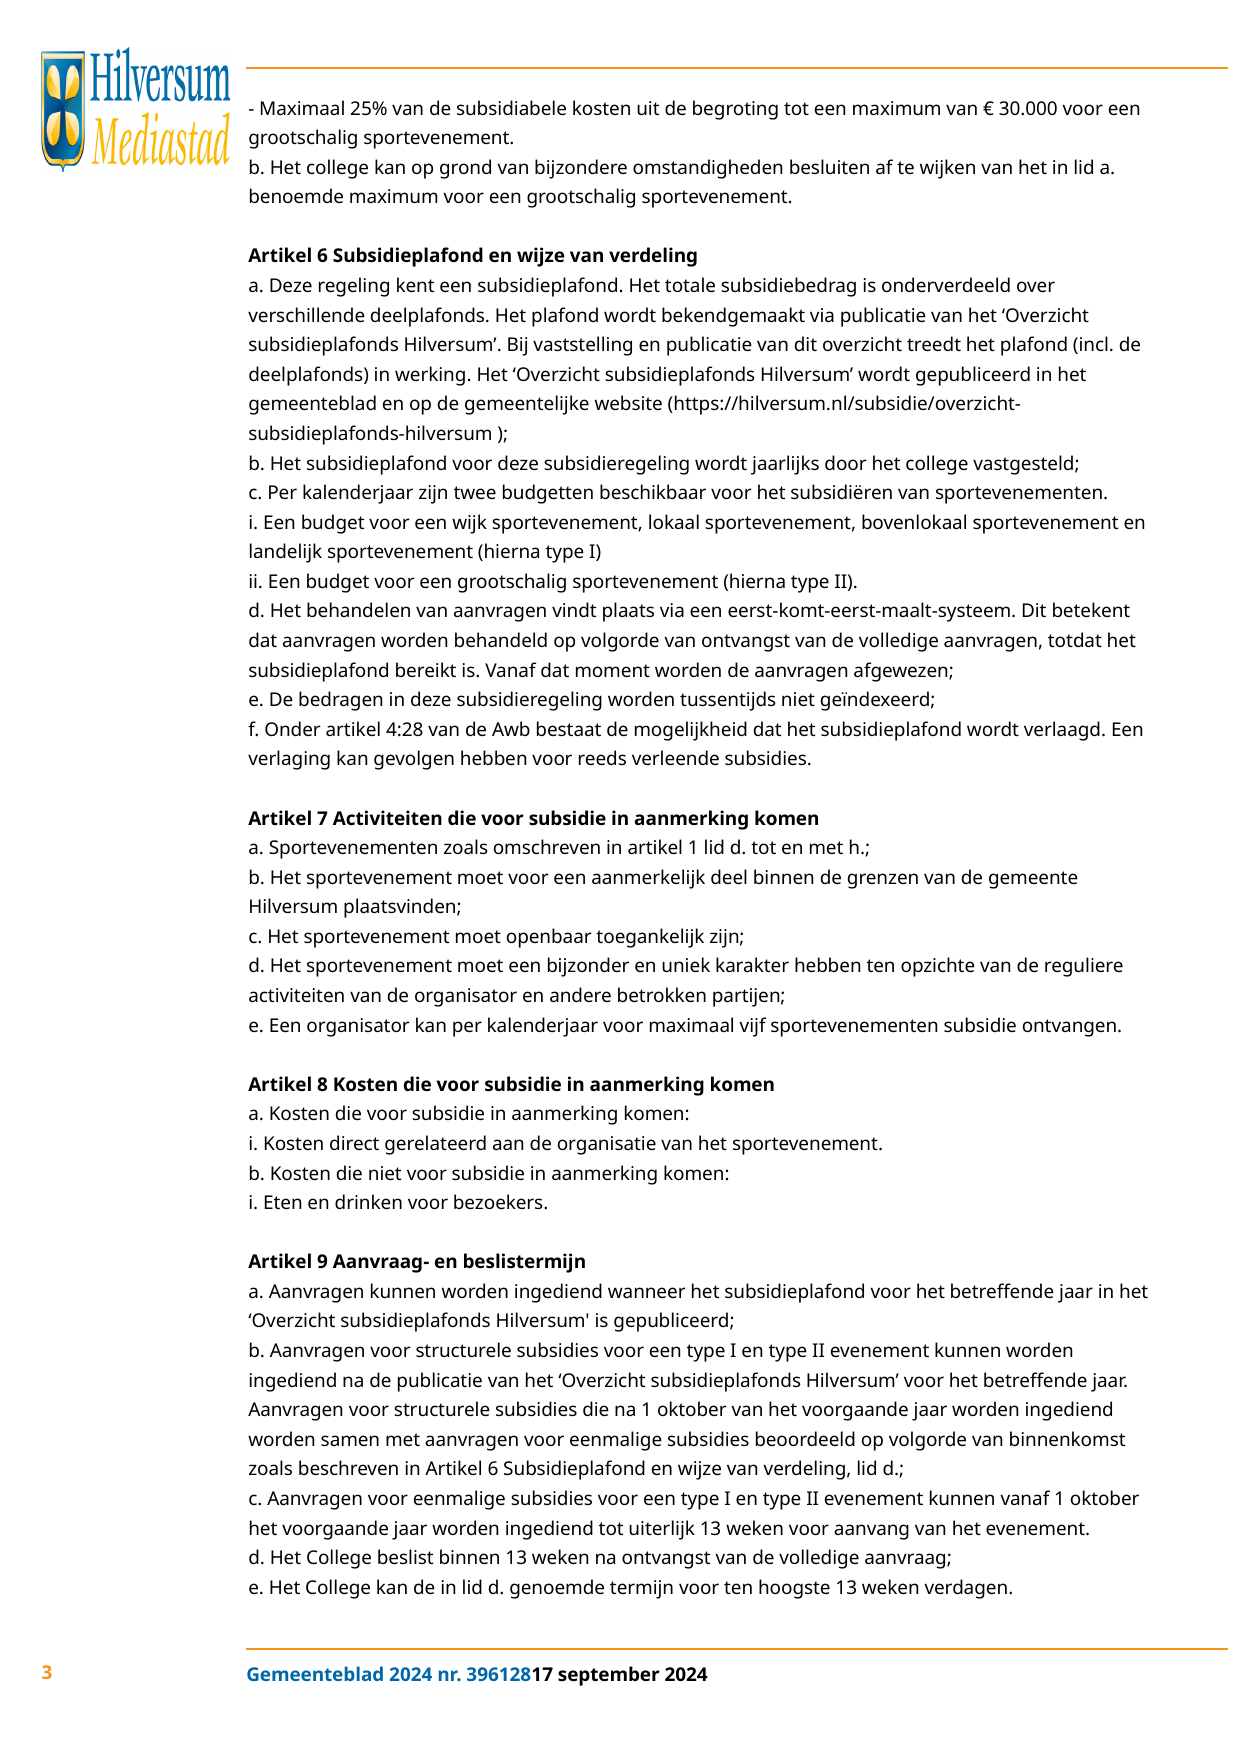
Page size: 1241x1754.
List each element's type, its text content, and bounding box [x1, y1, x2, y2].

text c. Aanvragen voor eenmalige subsidies voor een type I en type II evenement kunnen vanaf 1 oktober het voorgaande jaar worden ingediend tot uiterlijk 13 weken voor aanvang van het evenement. [248, 1485, 1152, 1541]
text e. De bedragen in deze subsidieregeling worden tussentijds niet geïndexeerd; [248, 686, 1152, 712]
text a. Kosten die voor subsidie in aanmerking komen: [248, 1101, 1152, 1126]
text a. Deze regeling kent een subsidieplafond. Het totale subsidiebedrag is onderverdeeld over verschillende deelplafonds. Het plafond wordt bekendgemaakt via publicatie van het ‘Overzicht subsidieplafonds Hilversum’. Bij vaststelling en publicatie van dit overzicht treedt het plafond (incl. de deelplafonds) in werking. Het ‘Overzicht subsidieplafonds Hilversum’ wordt gepubliceerd in het gemeenteblad en op de gemeentelijke website (https://hilversum.nl/subsidie/overzicht-subsidieplafonds-hilversum ); [248, 272, 1152, 446]
text d. Het College beslist binnen 13 weken na ontvangst van de volledige aanvraag; [248, 1544, 1152, 1570]
text Artikel 8 Kosten die voor subsidie in aanmerking komen [248, 1071, 1152, 1097]
text a. Sportevenementen zoals omschreven in artikel 1 lid d. tot en met h.; [248, 834, 1152, 860]
text - Maximaal 25% van de subsidiabele kosten uit de begroting tot een maximum van € 30.000 voor een grootschalig sportevenement. [248, 95, 1152, 150]
text b. Het subsidieplafond voor deze subsidieregeling wordt jaarlijks door het college vastgesteld; [248, 450, 1152, 476]
text Artikel 9 Aanvraag- en beslistermijn [248, 1248, 1152, 1274]
text d. Het behandelen van aanvragen vindt plaats via een eerst-komt-eerst-maalt-systeem. Dit betekent dat aanvragen worden behandeld op volgorde van ontvangst van de volledige aanvragen, totdat het subsidieplafond bereikt is. Vanaf dat moment worden de aanvragen afgewezen; [248, 598, 1152, 683]
text i. Een budget voor een wijk sportevenement, lokaal sportevenement, bovenlokaal sportevenement en landelijk sportevenement (hierna type I) [248, 509, 1152, 564]
text d. Het sportevenement moet een bijzonder en uniek karakter hebben ten opzichte van de reguliere activiteiten van de organisator en andere betrokken partijen; [248, 953, 1152, 1008]
text i. Eten en drinken voor bezoekers. [248, 1189, 1152, 1215]
text e. Het College kan de in lid d. genoemde termijn voor ten hoogste 13 weken verdagen. [248, 1574, 1152, 1600]
text ii. Een budget voor een grootschalig sportevenement (hierna type II). [248, 568, 1152, 594]
text i. Kosten direct gerelateerd aan de organisatie van het sportevenement. [248, 1130, 1152, 1156]
text f. Onder artikel 4:28 van de Awb bestaat de mogelijkheid dat het subsidieplafond wordt verlaagd. Een verlaging kan gevolgen hebben voor reeds verleende subsidies. [248, 716, 1152, 771]
text b. Het college kan op grond van bijzondere omstandigheden besluiten af te wijken van het in lid a. benoemde maximum voor een grootschalig sportevenement. [248, 154, 1152, 209]
text Artikel 7 Activiteiten die voor subsidie in aanmerking komen [248, 805, 1152, 831]
text Artikel 6 Subsidieplafond en wijze van verdeling [248, 243, 1152, 268]
text b. Het sportevenement moet voor een aanmerkelijk deel binnen de grenzen van de gemeente Hilversum plaatsvinden; [248, 864, 1152, 919]
text b. Kosten die niet voor subsidie in aanmerking komen: [248, 1160, 1152, 1186]
text e. Een organisator kan per kalenderjaar voor maximaal vijf sportevenementen subsidie ontvangen. [248, 1012, 1152, 1038]
text c. Per kalenderjaar zijn twee budgetten beschikbaar voor het subsidiëren van sportevenementen. [248, 479, 1152, 505]
text c. Het sportevenement moet openbaar toegankelijk zijn; [248, 923, 1152, 949]
text a. Aanvragen kunnen worden ingediend wanneer het subsidieplafond voor het betreffende jaar in het ‘Overzicht subsidieplafonds Hilversum' is gepubliceerd; [248, 1278, 1152, 1333]
text b. Aanvragen voor structurele subsidies voor een type I en type II evenement kunnen worden ingediend na de publicatie van het ‘Overzicht subsidieplafonds Hilversum’ voor het betreffende jaar. Aanvragen voor structurele subsidies die na 1 oktober van het voorgaande jaar worden ingediend worden samen met aanvragen voor eenmalige subsidies beoordeeld op volgorde van binnenkomst zoals beschreven in Artikel 6 Subsidieplafond en wijze van verdeling, lid d.; [248, 1337, 1152, 1481]
picture [41, 47, 231, 172]
